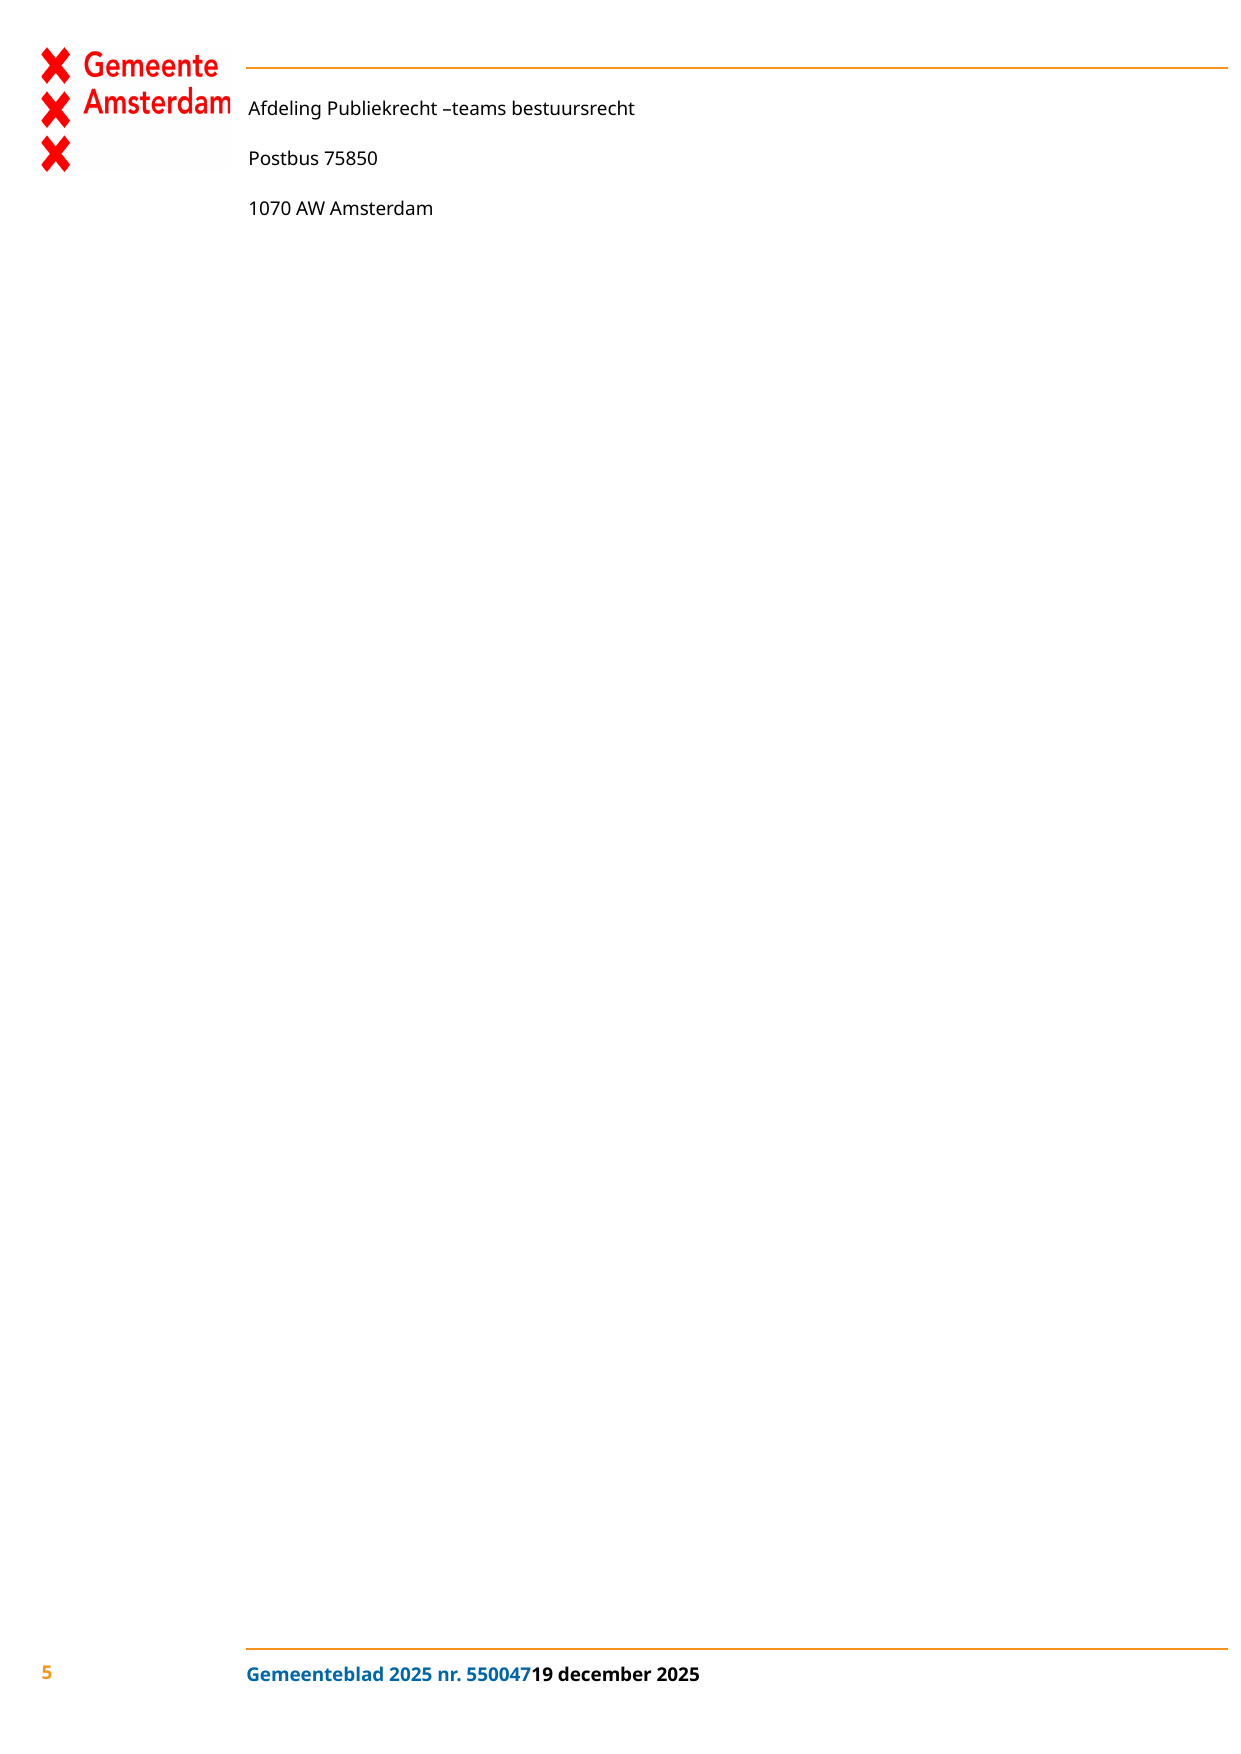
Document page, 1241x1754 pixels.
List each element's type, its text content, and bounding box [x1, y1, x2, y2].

text Postbus 75850 [248, 145, 1152, 171]
picture [41, 47, 231, 172]
text Afdeling Publiekrecht –teams bestuursrecht [248, 95, 1152, 121]
text 1070 AW Amsterdam [248, 196, 1152, 221]
